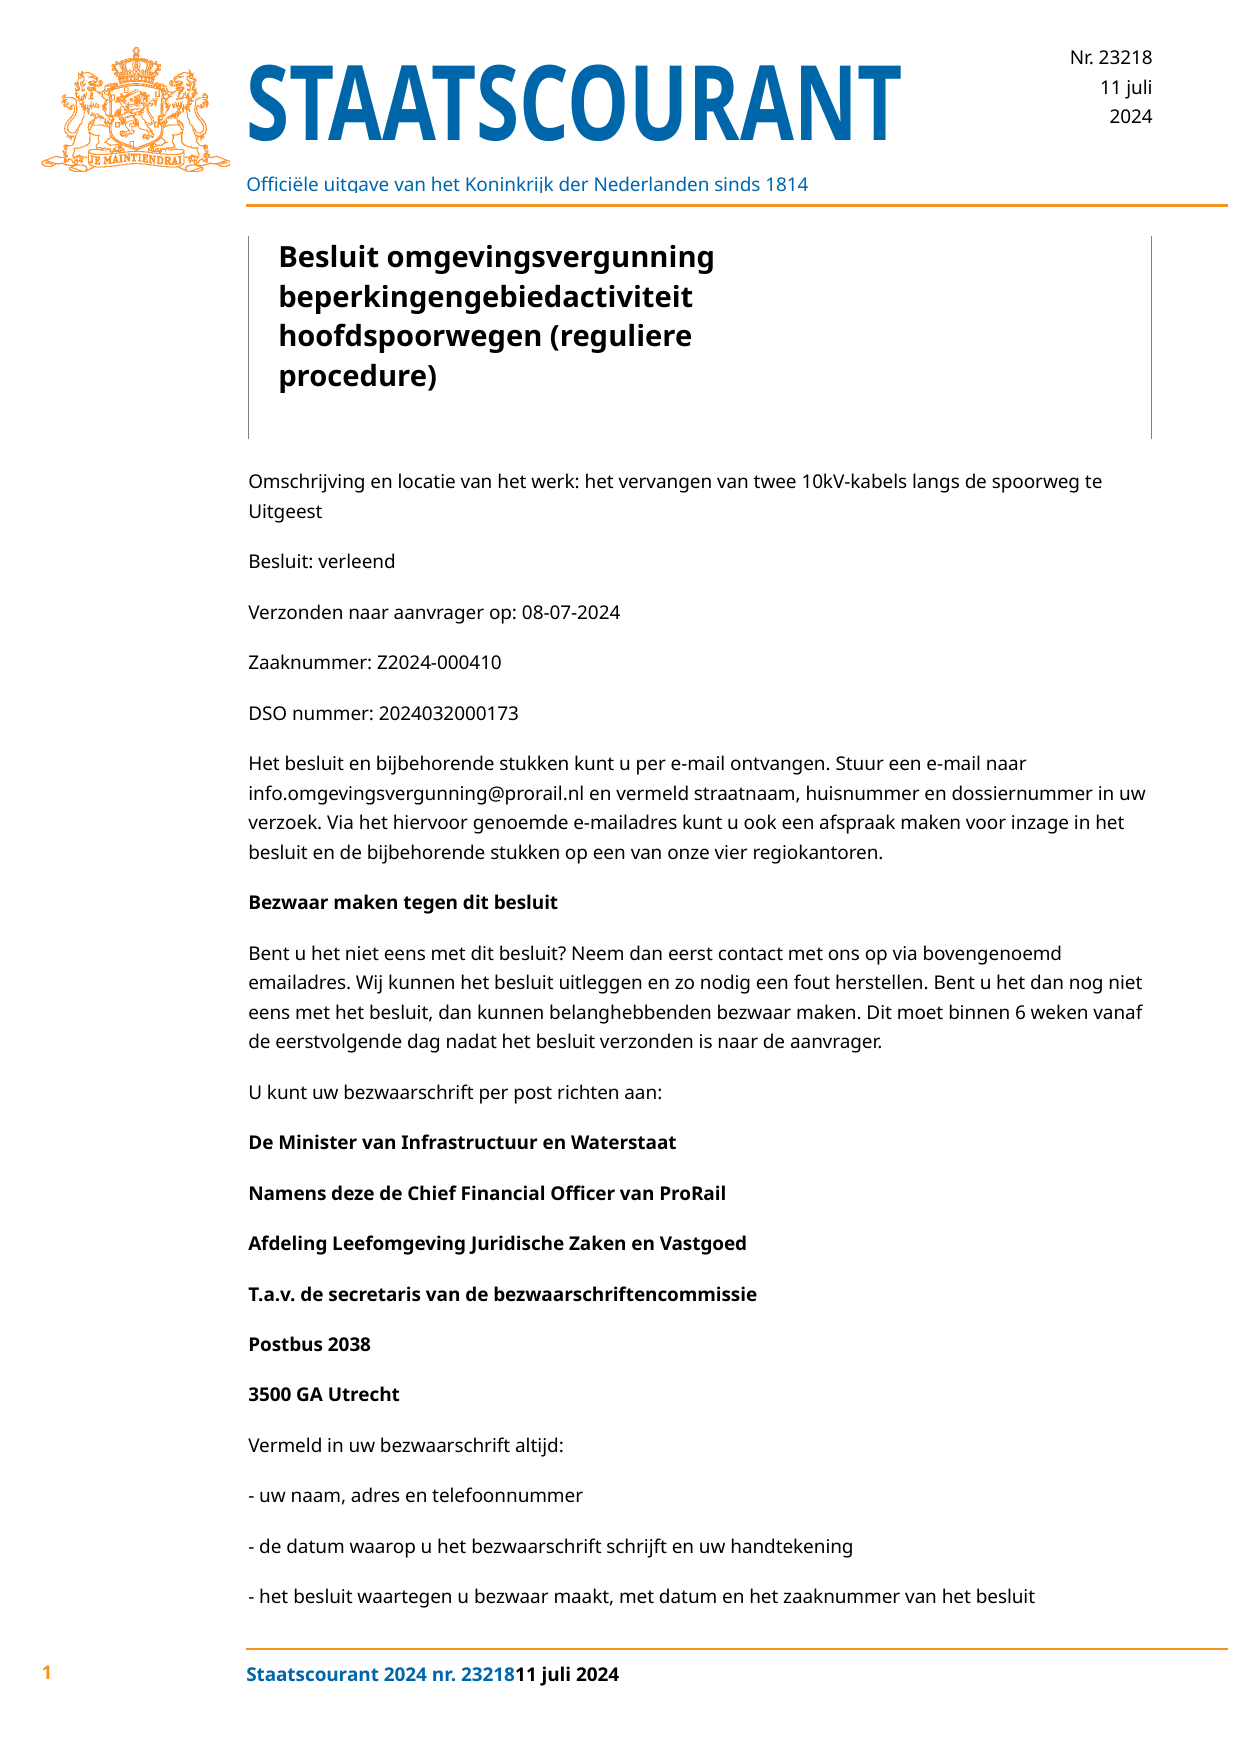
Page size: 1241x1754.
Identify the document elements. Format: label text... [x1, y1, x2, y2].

text Afdeling Leefomgeving Juridische Zaken en Vastgoed [248, 1230, 1152, 1256]
text Besluit: verleend [248, 549, 1152, 574]
picture [912, 236, 1090, 414]
table_header Besluit omgevingsvergunning beperkingengebiedactiviteit hoofdspoorwegen (reguliere procedure) [249, 236, 850, 439]
text Postbus 2038 [248, 1331, 1152, 1357]
text De Minister van Infrastructuur en Waterstaat [248, 1129, 1152, 1155]
text Vermeld in uw bezwaarschrift altijd: [248, 1432, 1152, 1458]
text - de datum waarop u het bezwaarschrift schrijft en uw handtekening [248, 1533, 1152, 1558]
text Bent u het niet eens met dit besluit? Neem dan eerst contact met ons op via bovengenoemd emailadres. Wij kunnen het besluit uitleggen en zo nodig een fout herstellen. Bent u het dan nog niet eens met het besluit, dan kunnen belanghebbenden bezwaar maken. Dit moet binnen 6 weken vanaf de eerstvolgende dag nadat het besluit verzonden is naar de aanvrager. [248, 940, 1152, 1054]
picture [41, 47, 231, 172]
text Namens deze de Chief Financial Officer van ProRail [248, 1180, 1152, 1206]
table_header [1090, 236, 1151, 413]
text Bezwaar maken tegen dit besluit [248, 889, 1152, 915]
text Verzonden naar aanvrager op: 08-07-2024 [248, 599, 1152, 625]
table_header [850, 236, 912, 413]
text - het besluit waartegen u bezwaar maakt, met datum en het zaaknummer van het besluit [248, 1583, 1152, 1609]
text Omschrijving en locatie van het werk: het vervangen van twee 10kV-kabels langs de spoorweg te Uitgeest [248, 469, 1152, 524]
table_header [850, 414, 1151, 439]
text Zaaknummer: Z2024-000410 [248, 649, 1152, 675]
text - uw naam, adres en telefoonnummer [248, 1482, 1152, 1508]
text Het besluit en bijbehorende stukken kunt u per e-mail ontvangen. Stuur een e-mail naar info.omgevingsvergunning@prorail.nl en vermeld straatnaam, huisnummer en dossiernummer in uw verzoek. Via het hiervoor genoemde e-mailadres kunt u ook een afspraak maken voor inzage in het besluit en de bijbehorende stukken op een van onze vier regiokantoren. [248, 750, 1152, 865]
text T.a.v. de secretaris van de bezwaarschriftencommissie [248, 1281, 1152, 1306]
text U kunt uw bezwaarschrift per post richten aan: [248, 1079, 1152, 1105]
text 3500 GA Utrecht [248, 1382, 1152, 1407]
text DSO nummer: 2024032000173 [248, 700, 1152, 726]
